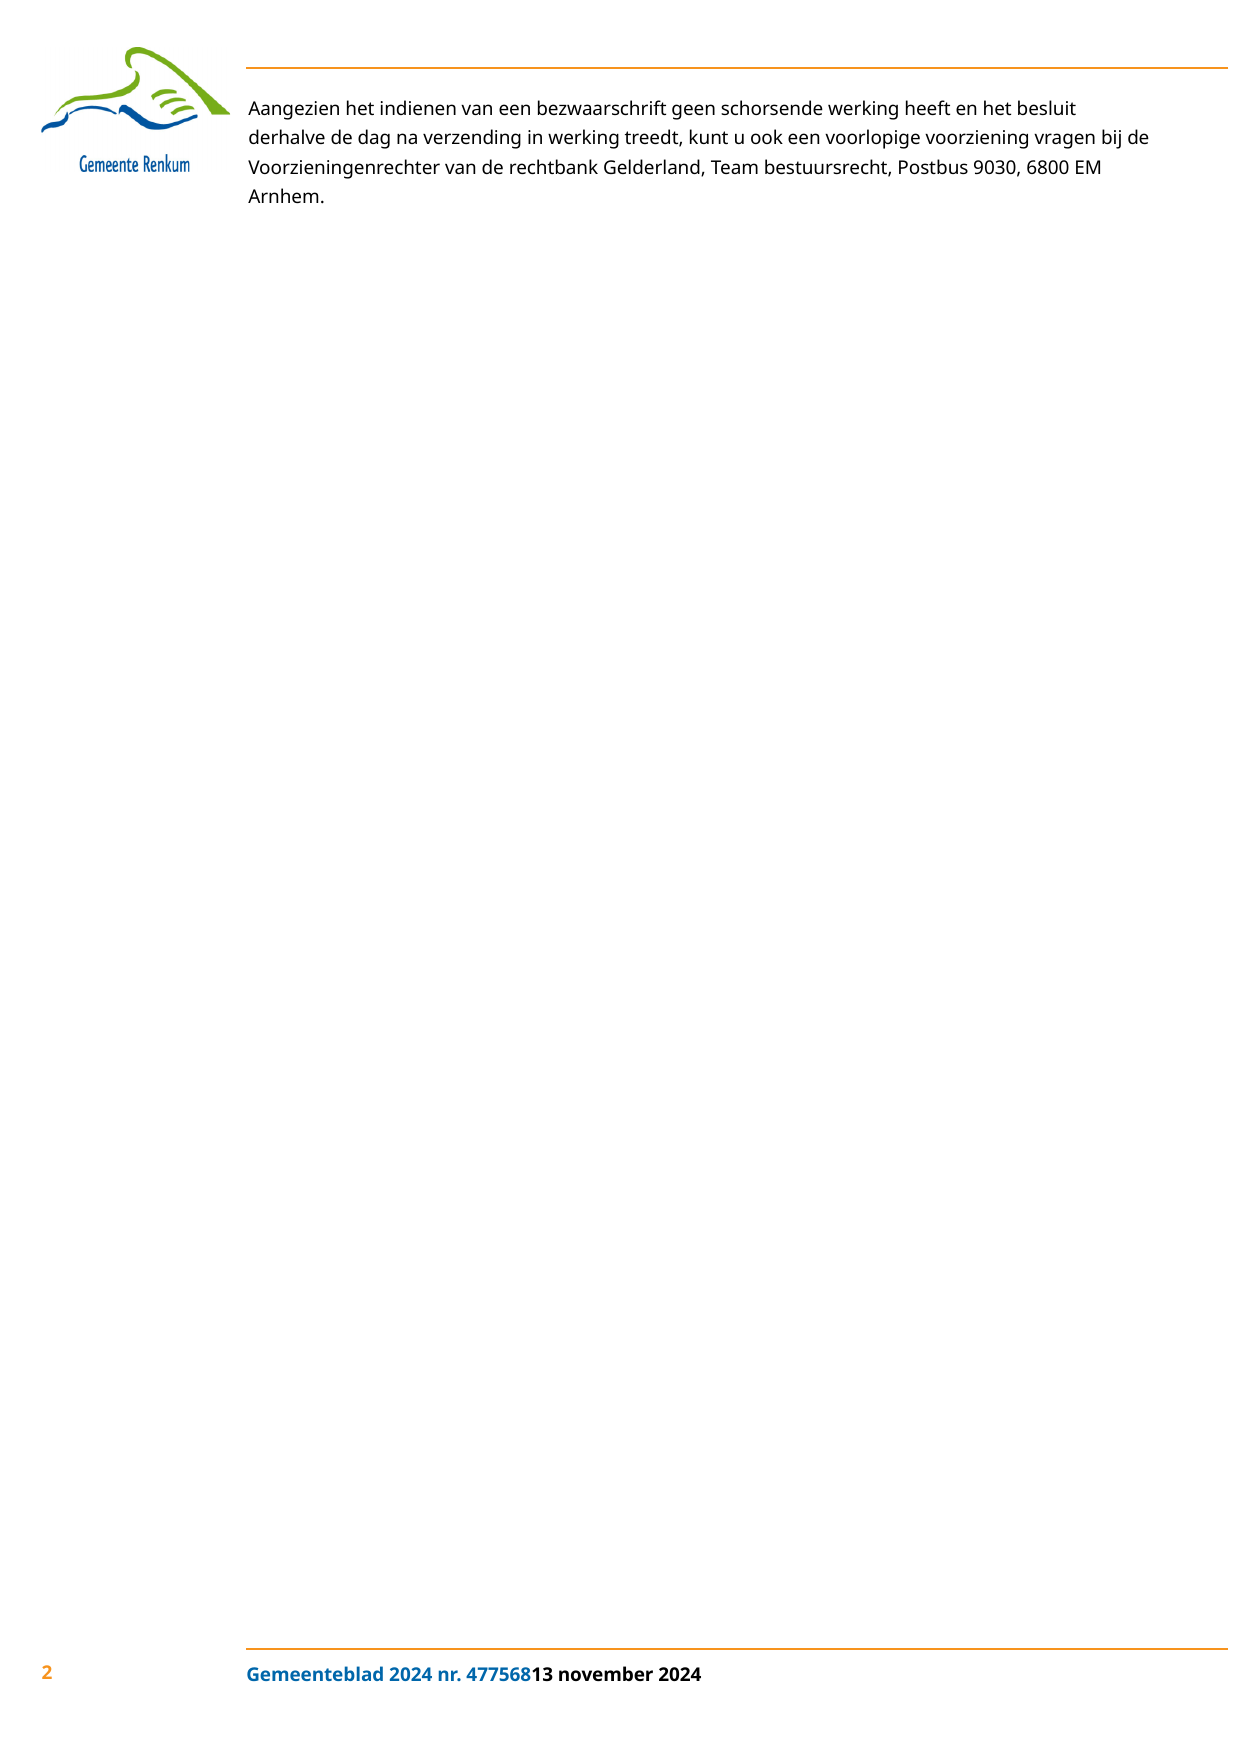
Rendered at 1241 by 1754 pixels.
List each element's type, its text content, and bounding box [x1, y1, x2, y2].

picture [41, 47, 231, 172]
text Aangezien het indienen van een bezwaarschrift geen schorsende werking heeft en het besluit derhalve de dag na verzending in werking treedt, kunt u ook een voorlopige voorziening vragen bij de Voorzieningenrechter van de rechtbank Gelderland, Team bestuursrecht, Postbus 9030, 6800 EM Arnhem. [248, 95, 1152, 209]
